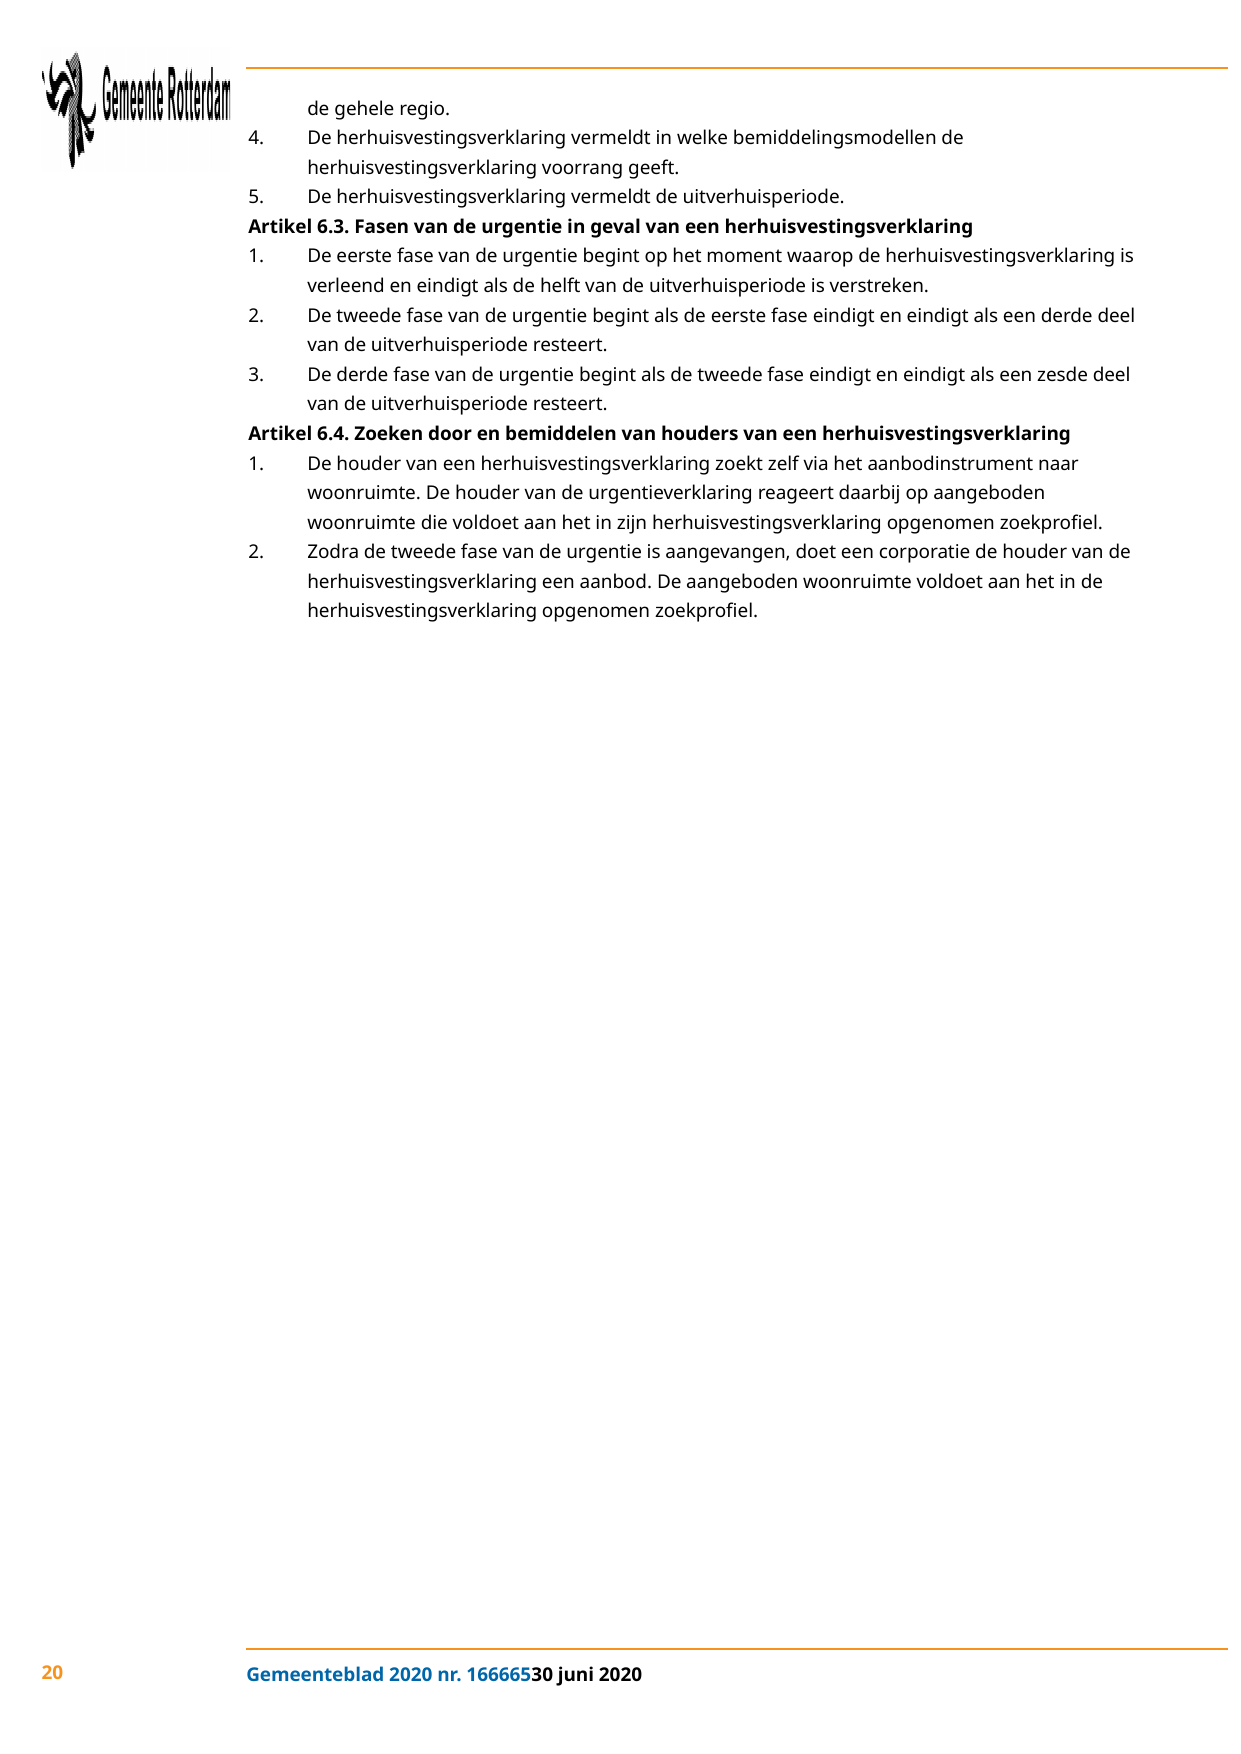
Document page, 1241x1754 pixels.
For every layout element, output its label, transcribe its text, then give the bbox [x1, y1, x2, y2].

list de gehele regio. [248, 95, 1152, 121]
text Artikel 6.4. Zoeken door en bemiddelen van houders van een herhuisvestingsverklaring [248, 420, 1152, 446]
list De houder van een herhuisvestingsverklaring zoekt zelf via het aanbodinstrument naar woonruimte. De houder van de urgentieverklaring reageert daarbij op aangeboden woonruimte die voldoet aan het in zijn herhuisvestingsverklaring opgenomen zoekprofiel. [248, 450, 1152, 535]
list De tweede fase van de urgentie begint als de eerste fase eindigt en eindigt als een derde deel van de uitverhuisperiode resteert. [248, 302, 1152, 357]
list De derde fase van de urgentie begint als de tweede fase eindigt en eindigt als een zesde deel van de uitverhuisperiode resteert. [248, 361, 1152, 416]
text Artikel 6.3. Fasen van de urgentie in geval van een herhuisvestingsverklaring [248, 213, 1152, 239]
list De herhuisvestingsverklaring vermeldt de uitverhuisperiode. [248, 183, 1152, 209]
list De eerste fase van de urgentie begint op het moment waarop de herhuisvestingsverklaring is verleend en eindigt als de helft van de uitverhuisperiode is verstreken. [248, 243, 1152, 298]
picture [41, 47, 231, 172]
list Zodra de tweede fase van de urgentie is aangevangen, doet een corporatie de houder van de herhuisvestingsverklaring een aanbod. De aangeboden woonruimte voldoet aan het in de herhuisvestingsverklaring opgenomen zoekprofiel. [248, 538, 1152, 623]
list De herhuisvestingsverklaring vermeldt in welke bemiddelingsmodellen de herhuisvestingsverklaring voorrang geeft. [248, 124, 1152, 180]
